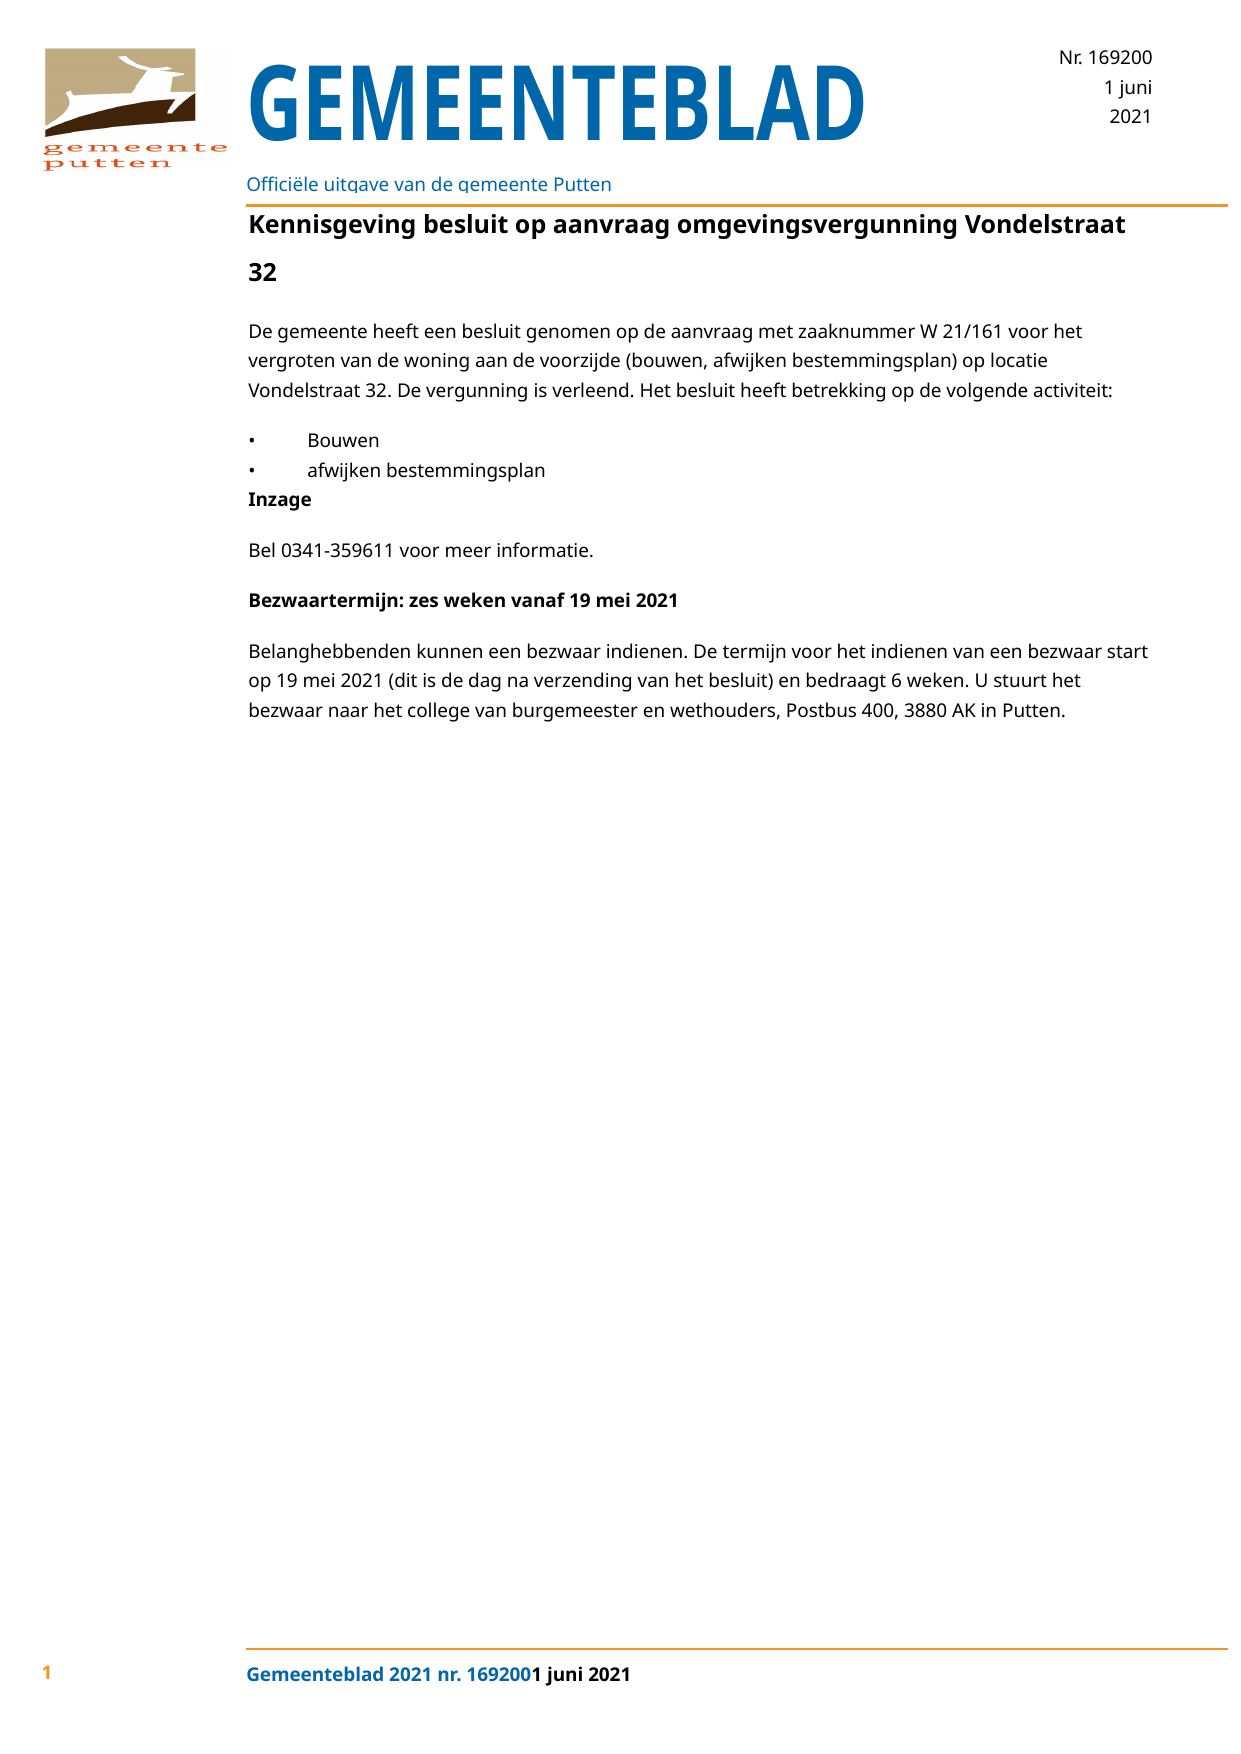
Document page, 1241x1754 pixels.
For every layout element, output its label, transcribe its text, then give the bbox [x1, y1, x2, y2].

text Bel 0341-359611 voor meer informatie. [248, 537, 1152, 563]
text Inzage [248, 487, 1152, 512]
text Bezwaartermijn: zes weken vanaf 19 mei 2021 [248, 587, 1152, 613]
text De gemeente heeft een besluit genomen op de aanvraag met zaaknummer W 21/161 voor het vergroten van de woning aan de voorzijde (bouwen, afwijken bestemmingsplan) op locatie Vondelstraat 32. De vergunning is verleend. Het besluit heeft betrekking op de volgende activiteit: [248, 318, 1152, 403]
picture [41, 47, 231, 172]
text Kennisgeving besluit op aanvraag omgevingsvergunning Vondelstraat 32 [248, 207, 1152, 288]
list afwijken bestemmingsplan [248, 457, 1152, 483]
text Belanghebbenden kunnen een bezwaar indienen. De termijn voor het indienen van een bezwaar start op 19 mei 2021 (dit is de dag na verzending van het besluit) en bedraagt 6 weken. U stuurt het bezwaar naar het college van burgemeester en wethouders, Postbus 400, 3880 AK in Putten. [248, 638, 1152, 723]
list Bouwen [248, 427, 1152, 453]
